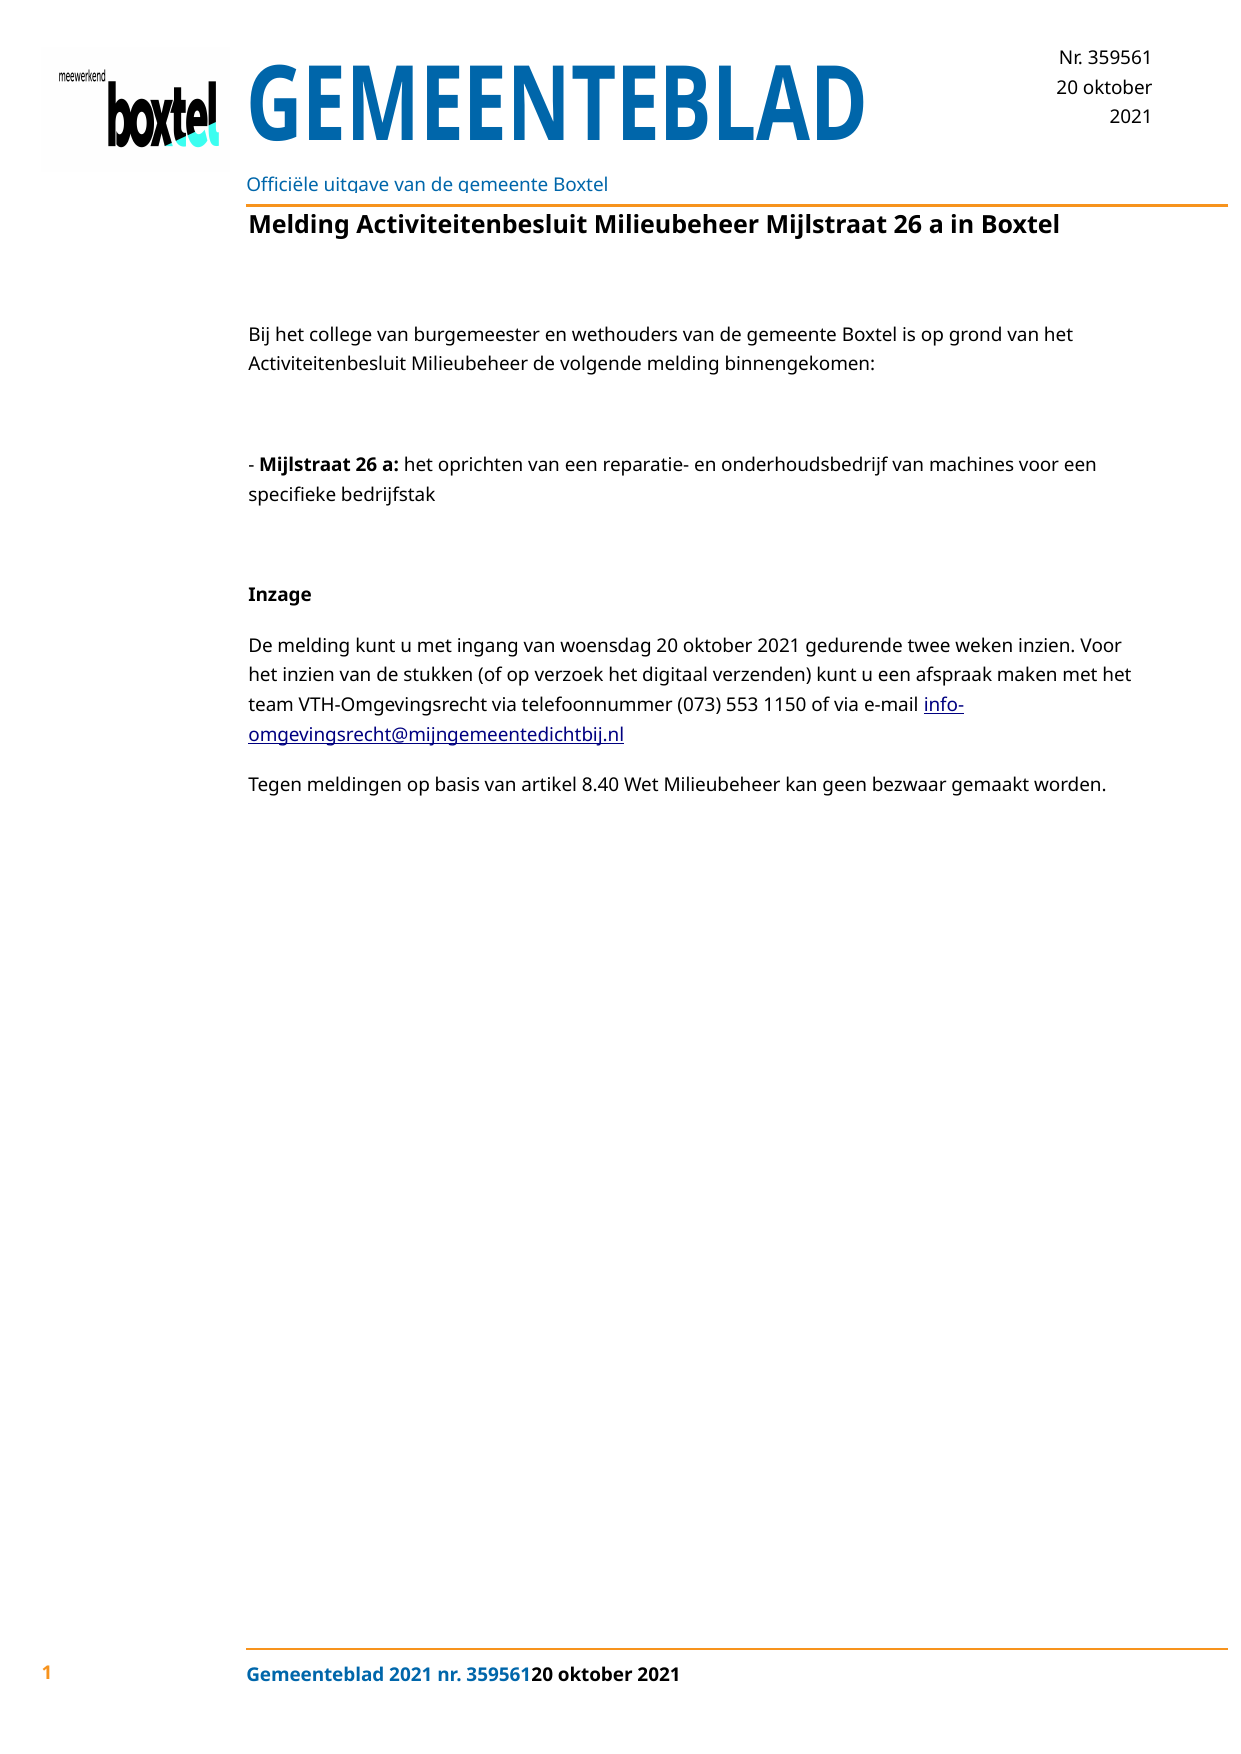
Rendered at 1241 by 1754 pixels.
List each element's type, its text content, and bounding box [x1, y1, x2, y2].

text Bij het college van burgemeester en wethouders van de gemeente Boxtel is op grond van het Activiteitenbesluit Milieubeheer de volgende melding binnengekomen: [248, 321, 1152, 376]
text Tegen meldingen op basis van artikel 8.40 Wet Milieubeheer kan geen bezwaar gemaakt worden. [248, 771, 1152, 797]
text - Mijlstraat 26 a: het oprichten van een reparatie- en onderhoudsbedrijf van machines voor een specifieke bedrijfstak [248, 451, 1152, 506]
text Inzage [248, 582, 1152, 607]
text Melding Activiteitenbesluit Milieubeheer Mijlstraat 26 a in Boxtel [248, 207, 1152, 241]
text De melding kunt u met ingang van woensdag 20 oktober 2021 gedurende twee weken inzien. Voor het inzien van de stukken (of op verzoek het digitaal verzenden) kunt u een afspraak maken met het team VTH-Omgevingsrecht via telefoonnummer (073) 553 1150 of via e-mail info-omgevingsrecht@mijngemeentedichtbij.nl [248, 632, 1152, 746]
picture [41, 47, 231, 172]
